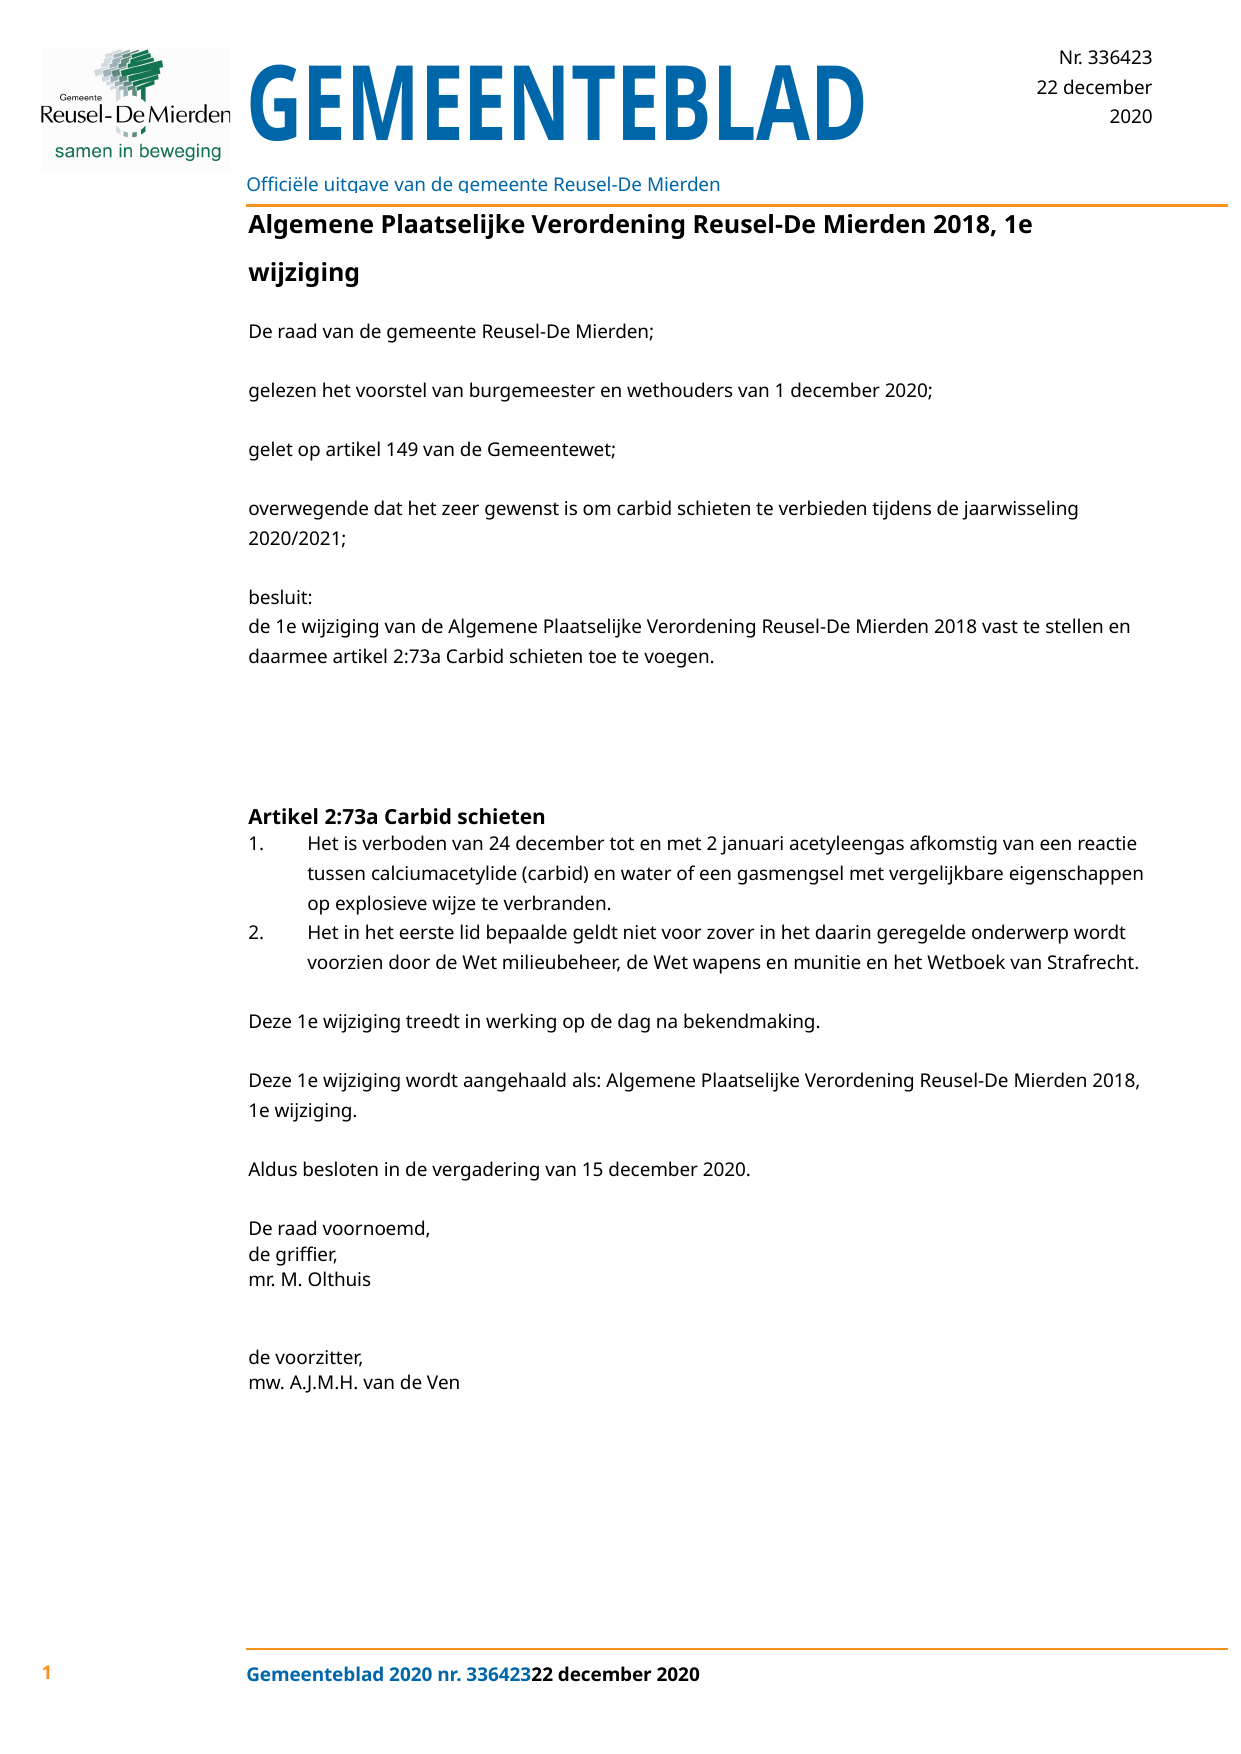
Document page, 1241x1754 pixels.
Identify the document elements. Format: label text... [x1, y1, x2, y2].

text Artikel 2:73a Carbid schieten [248, 802, 1152, 831]
text Aldus besloten in de vergadering van 15 december 2020. [248, 1156, 1152, 1182]
text De raad van de gemeente Reusel-De Mierden; [248, 318, 1152, 344]
text mr. M. Olthuis [248, 1267, 1152, 1292]
text de voorzitter, [248, 1344, 1152, 1369]
text gelezen het voorstel van burgemeester en wethouders van 1 december 2020; [248, 377, 1152, 403]
text De raad voornoemd, [248, 1215, 1152, 1241]
text de 1e wijziging van de Algemene Plaatselijke Verordening Reusel-De Mierden 2018 vast te stellen en daarmee artikel 2:73a Carbid schieten toe te voegen. [248, 614, 1152, 669]
text besluit: [248, 584, 1152, 610]
text Deze 1e wijziging treedt in werking op de dag na bekendmaking. [248, 1008, 1152, 1034]
text gelet op artikel 149 van de Gemeentewet; [248, 436, 1152, 462]
text overwegende dat het zeer gewenst is om carbid schieten te verbieden tijdens de jaarwisseling 2020/2021; [248, 495, 1152, 551]
picture [41, 47, 231, 172]
list Het is verboden van 24 december tot en met 2 januari acetyleengas afkomstig van een reactie tussen calciumacetylide (carbid) en water of een gasmengsel met vergelijkbare eigenschappen op explosieve wijze te verbranden. [248, 831, 1152, 916]
text mw. A.J.M.H. van de Ven [248, 1369, 1152, 1395]
text Algemene Plaatselijke Verordening Reusel-De Mierden 2018, 1e wijziging [248, 207, 1152, 288]
list Het in het eerste lid bepaalde geldt niet voor zover in het daarin geregelde onderwerp wordt voorzien door de Wet milieubeheer, de Wet wapens en munitie en het Wetboek van Strafrecht. [248, 919, 1152, 975]
text Deze 1e wijziging wordt aangehaald als: Algemene Plaatselijke Verordening Reusel-De Mierden 2018, 1e wijziging. [248, 1067, 1152, 1123]
text de griffier, [248, 1241, 1152, 1267]
